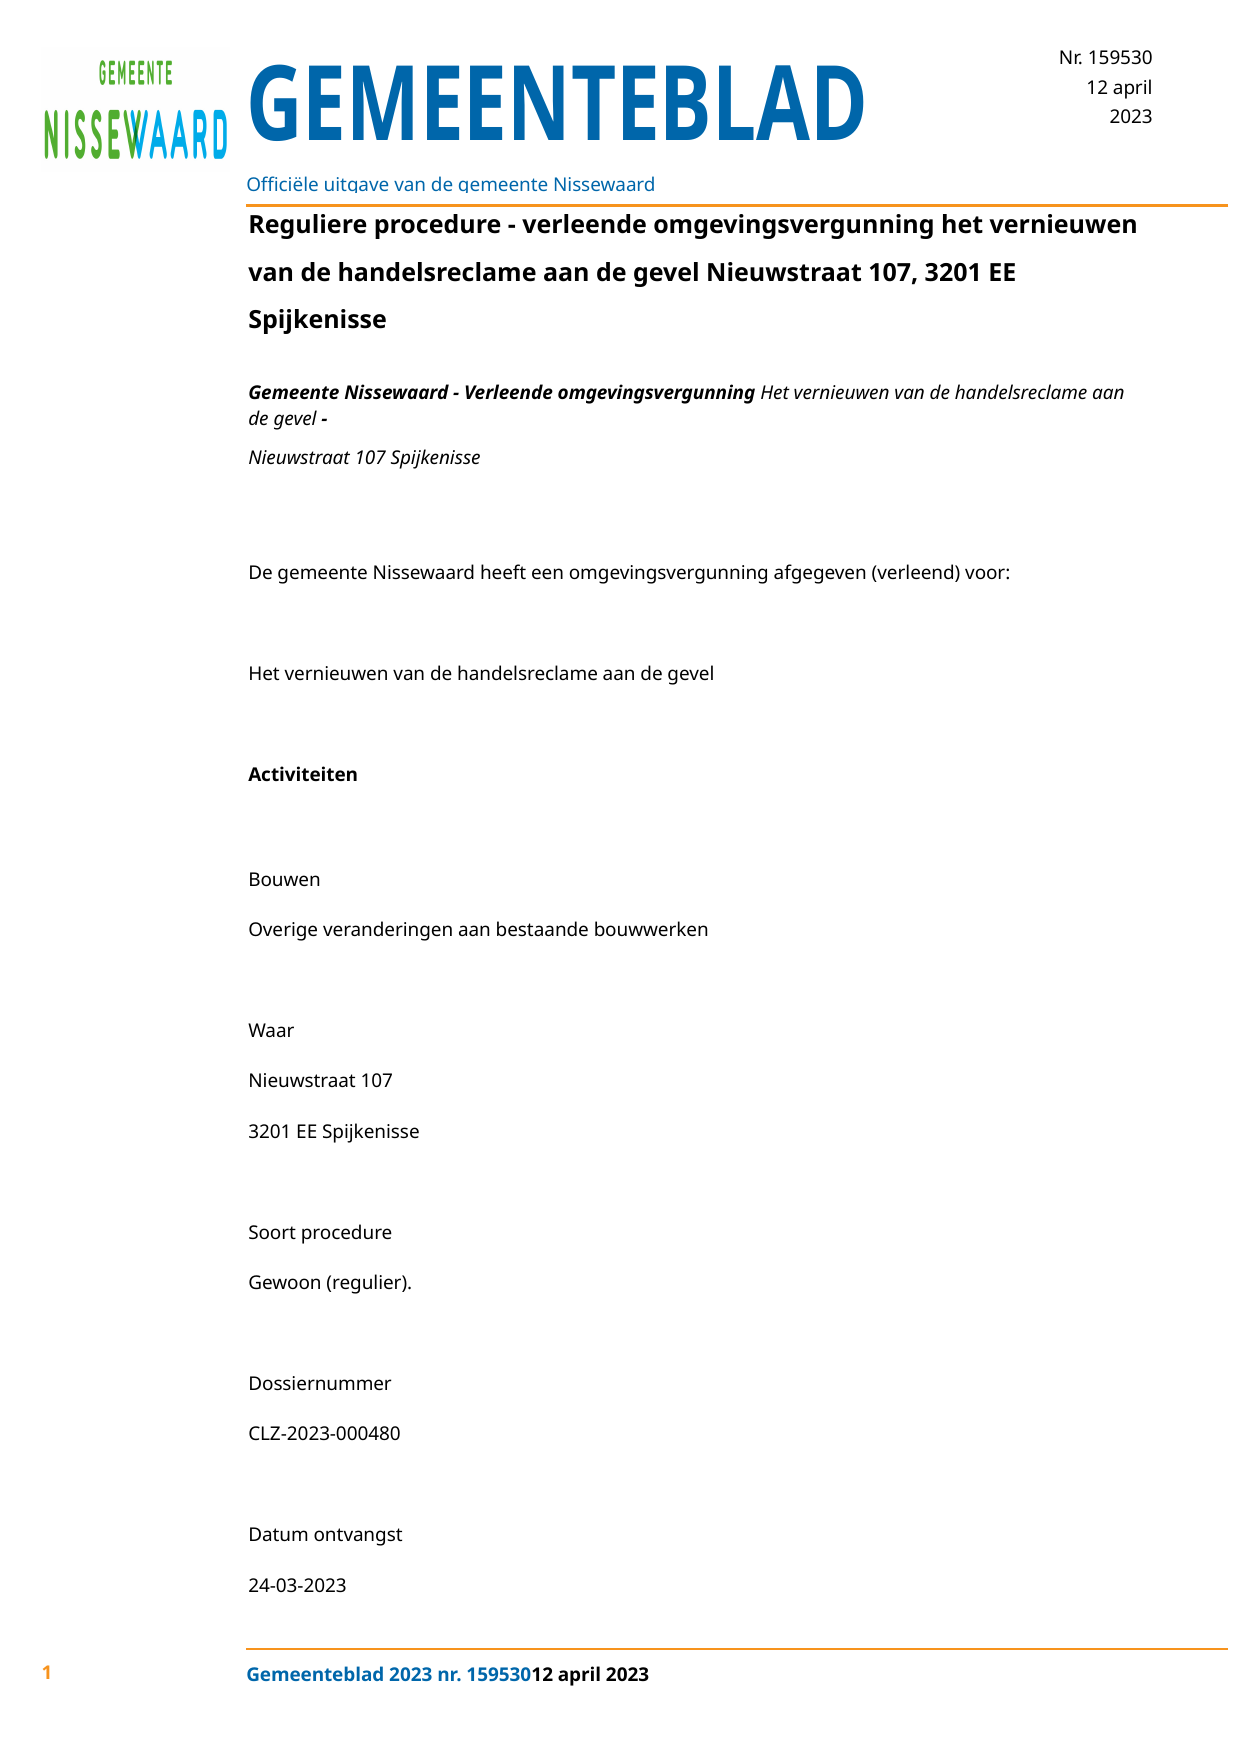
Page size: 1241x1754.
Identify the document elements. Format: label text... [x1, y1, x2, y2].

text Soort procedure [248, 1219, 1152, 1244]
text Bouwen [248, 866, 1152, 892]
text Het vernieuwen van de handelsreclame aan de gevel [248, 660, 1152, 686]
text Activiteiten [248, 761, 1152, 787]
text ﻿ [248, 812, 1152, 841]
text Reguliere procedure - verleende omgevingsvergunning het vernieuwen van de handelsreclame aan de gevel Nieuwstraat 107, 3201 EE Spijkenisse [248, 207, 1152, 336]
text Overige veranderingen aan bestaande bouwwerken [248, 916, 1152, 942]
text Gewoon (regulier). [248, 1269, 1152, 1295]
text Waar [248, 1017, 1152, 1043]
text Datum ontvangst [248, 1521, 1152, 1547]
text Nieuwstraat 107 [248, 1068, 1152, 1093]
text CLZ-2023-000480 [248, 1421, 1152, 1446]
text Nieuwstraat 107 Spijkenisse [248, 444, 1152, 470]
text 24-03-2023 [248, 1572, 1152, 1597]
text 3201 EE Spijkenisse [248, 1118, 1152, 1144]
text Dossiernummer [248, 1370, 1152, 1396]
text De gemeente Nissewaard heeft een omgevingsvergunning afgegeven (verleend) voor: [248, 559, 1152, 585]
text Gemeente Nissewaard - Verleende omgevingsvergunning Het vernieuwen van de handelsreclame aan de gevel - [248, 379, 1152, 431]
picture [41, 47, 231, 172]
